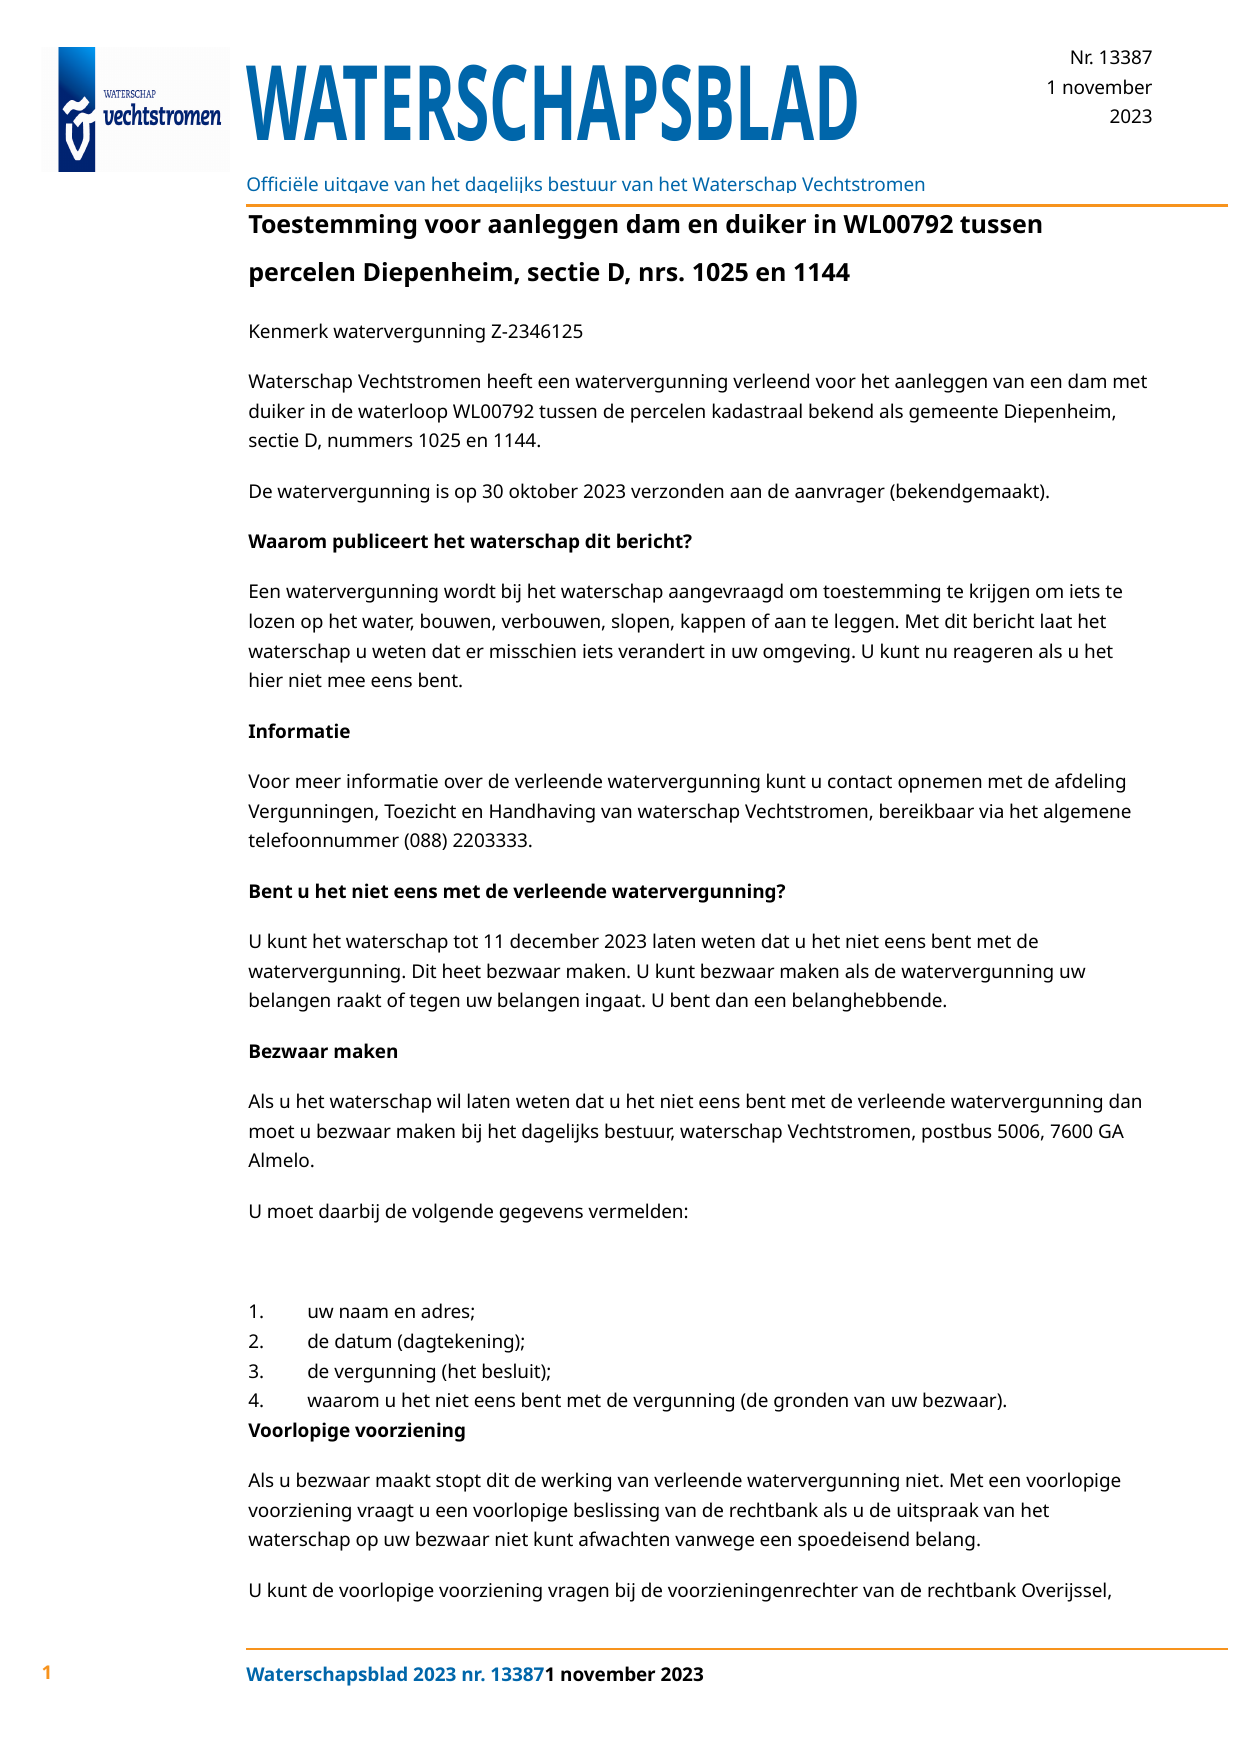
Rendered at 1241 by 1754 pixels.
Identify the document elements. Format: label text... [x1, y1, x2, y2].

text Als u het waterschap wil laten weten dat u het niet eens bent met de verleende watervergunning dan moet u bezwaar maken bij het dagelijks bestuur, waterschap Vechtstromen, postbus 5006, 7600 GA Almelo. [248, 1088, 1152, 1173]
picture [41, 47, 231, 172]
text Waterschap Vechtstromen heeft een watervergunning verleend voor het aanleggen van een dam met duiker in de waterloop WL00792 tussen de percelen kadastraal bekend als gemeente Diepenheim, sectie D, nummers 1025 en 1144. [248, 368, 1152, 453]
list waarom u het niet eens bent met de vergunning (de gronden van uw bezwaar). [248, 1387, 1152, 1413]
text Kenmerk watervergunning Z-2346125 [248, 318, 1152, 344]
text Voorlopige voorziening [248, 1417, 1152, 1443]
text Bent u het niet eens met de verleende watervergunning? [248, 878, 1152, 904]
text Waarom publiceert het waterschap dit bericht? [248, 528, 1152, 554]
text Bezwaar maken [248, 1038, 1152, 1064]
text Een watervergunning wordt bij het waterschap aangevraagd om toestemming te krijgen om iets te lozen op het water, bouwen, verbouwen, slopen, kappen of aan te leggen. Met dit bericht laat het waterschap u weten dat er misschien iets verandert in uw omgeving. U kunt nu reageren als u het hier niet mee eens bent. [248, 579, 1152, 693]
list de datum (dagtekening); [248, 1328, 1152, 1354]
text Informatie [248, 718, 1152, 744]
text U kunt de voorlopige voorziening vragen bij de voorzieningenrechter van de rechtbank Overijssel, [248, 1577, 1152, 1603]
text De watervergunning is op 30 oktober 2023 verzonden aan de aanvrager (bekendgemaakt). [248, 478, 1152, 504]
list de vergunning (het besluit); [248, 1358, 1152, 1384]
text Voor meer informatie over de verleende watervergunning kunt u contact opnemen met de afdeling Vergunningen, Toezicht en Handhaving van waterschap Vechtstromen, bereikbaar via het algemene telefoonnummer (088) 2203333. [248, 768, 1152, 853]
text Toestemming voor aanleggen dam en duiker in WL00792 tussen percelen Diepenheim, sectie D, nrs. 1025 en 1144 [248, 207, 1152, 288]
text U kunt het waterschap tot 11 december 2023 laten weten dat u het niet eens bent met de watervergunning. Dit heet bezwaar maken. U kunt bezwaar maken als de watervergunning uw belangen raakt of tegen uw belangen ingaat. U bent dan een belanghebbende. [248, 928, 1152, 1013]
list uw naam en adres; [248, 1299, 1152, 1324]
text U moet daarbij de volgende gegevens vermelden: [248, 1198, 1152, 1224]
text Als u bezwaar maakt stopt dit de werking van verleende watervergunning niet. Met een voorlopige voorziening vraagt u een voorlopige beslissing van de rechtbank als u de uitspraak van het waterschap op uw bezwaar niet kunt afwachten vanwege een spoedeisend belang. [248, 1467, 1152, 1552]
